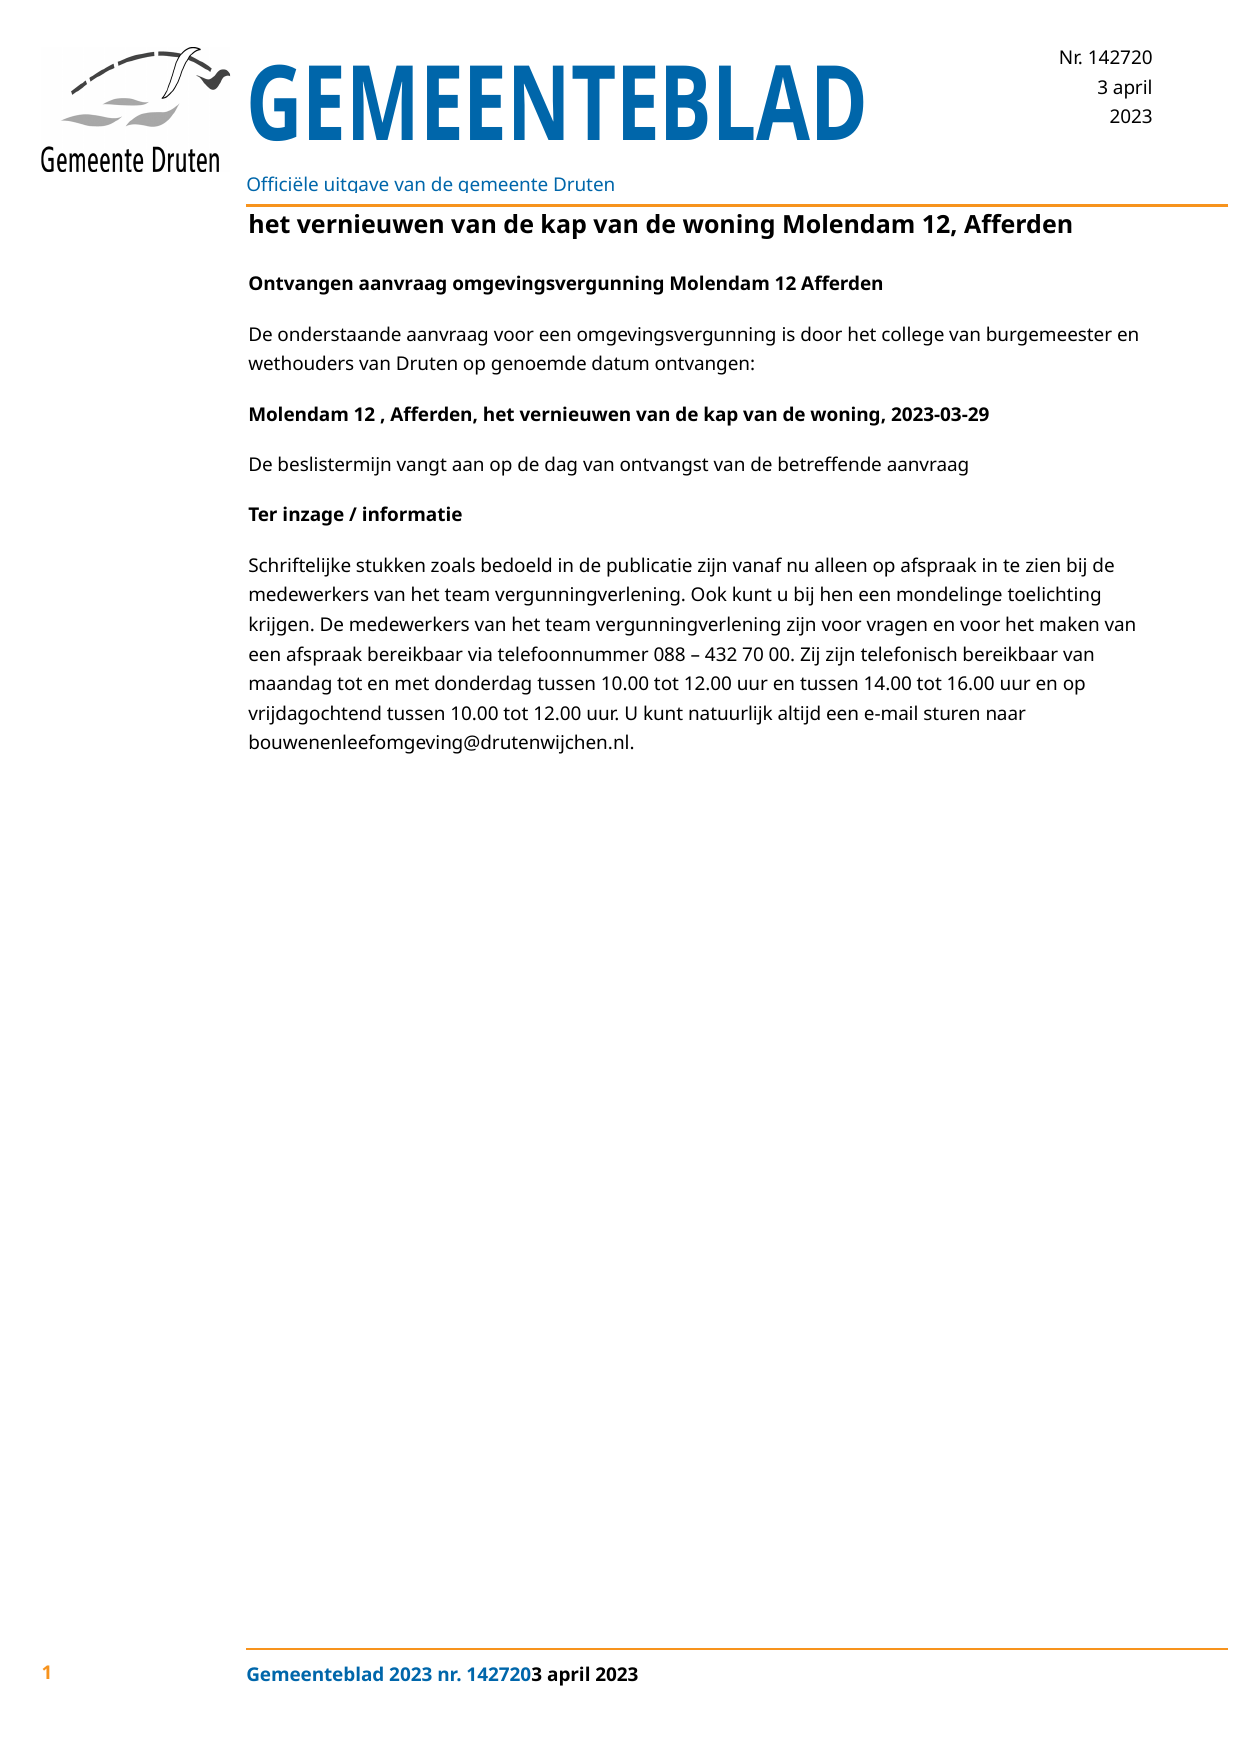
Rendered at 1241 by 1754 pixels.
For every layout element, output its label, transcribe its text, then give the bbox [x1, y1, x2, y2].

picture [41, 47, 231, 172]
text Ter inzage / informatie [248, 502, 1152, 527]
text Ontvangen aanvraag omgevingsvergunning Molendam 12 Afferden [248, 270, 1152, 296]
text Molendam 12 , Afferden, het vernieuwen van de kap van de woning, 2023-03-29 [248, 401, 1152, 426]
text De onderstaande aanvraag voor een omgevingsvergunning is door het college van burgemeester en wethouders van Druten op genoemde datum ontvangen: [248, 321, 1152, 376]
text Schriftelijke stukken zoals bedoeld in de publicatie zijn vanaf nu alleen op afspraak in te zien bij de medewerkers van het team vergunningverlening. Ook kunt u bij hen een mondelinge toelichting krijgen. De medewerkers van het team vergunningverlening zijn voor vragen en voor het maken van een afspraak bereikbaar via telefoonnummer 088 – 432 70 00. Zij zijn telefonisch bereikbaar van maandag tot en met donderdag tussen 10.00 tot 12.00 uur en tussen 14.00 tot 16.00 uur en op vrijdagochtend tussen 10.00 tot 12.00 uur. U kunt natuurlijk altijd een e-mail sturen naar bouwenenleefomgeving@drutenwijchen.nl. [248, 552, 1152, 755]
text het vernieuwen van de kap van de woning Molendam 12, Afferden [248, 207, 1152, 241]
text De beslistermijn vangt aan op de dag van ontvangst van de betreffende aanvraag [248, 451, 1152, 477]
